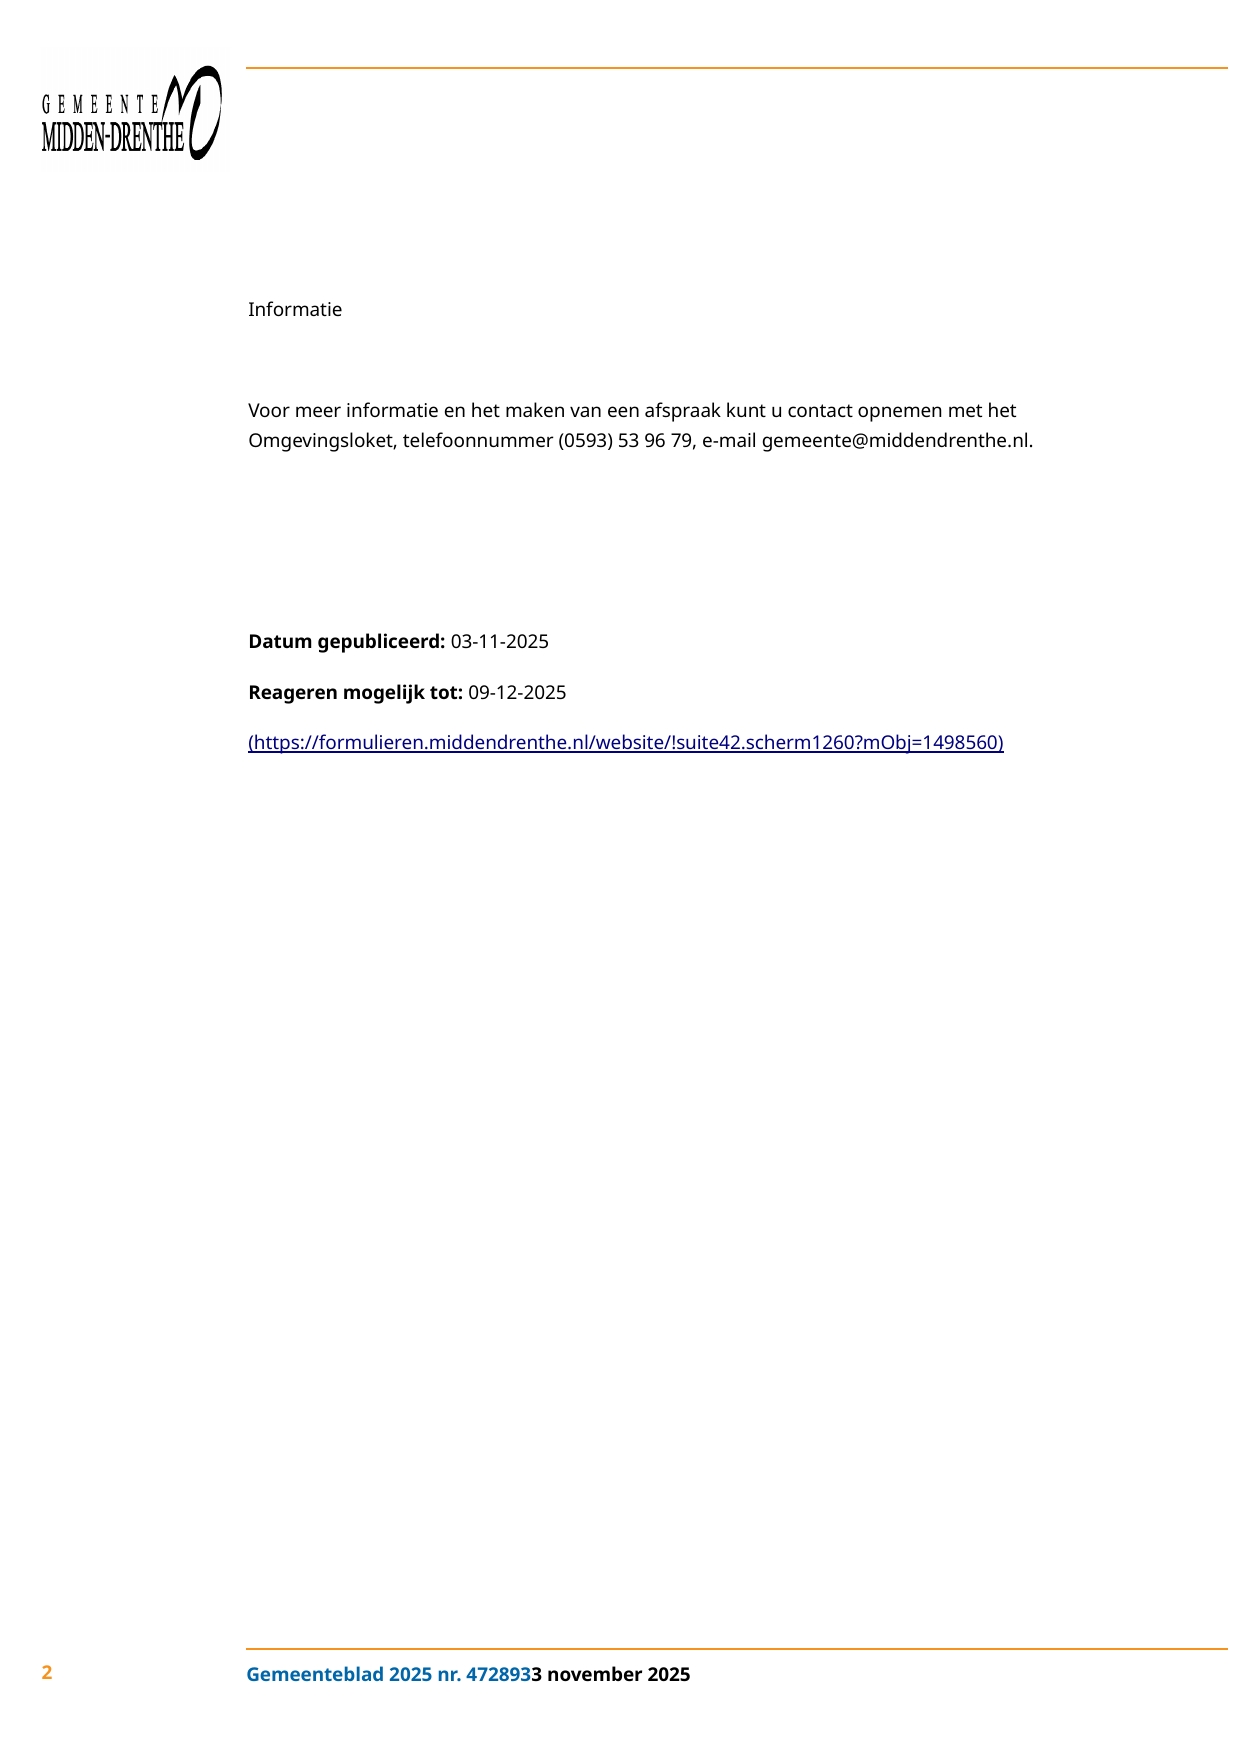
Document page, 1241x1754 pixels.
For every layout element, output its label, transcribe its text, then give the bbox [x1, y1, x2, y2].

text Datum gepubliceerd: 03-11-2025 [248, 628, 1152, 654]
text Reageren mogelijk tot: 09-12-2025 [248, 679, 1152, 705]
text Voor meer informatie en het maken van een afspraak kunt u contact opnemen met het Omgevingsloket, telefoonnummer (0593) 53 96 79, e-mail gemeente@middendrenthe.nl. [248, 397, 1152, 453]
text (https://formulieren.middendrenthe.nl/website/!suite42.scherm1260?mObj=1498560) [248, 729, 1152, 755]
picture [41, 47, 231, 172]
text Informatie [248, 296, 1152, 322]
